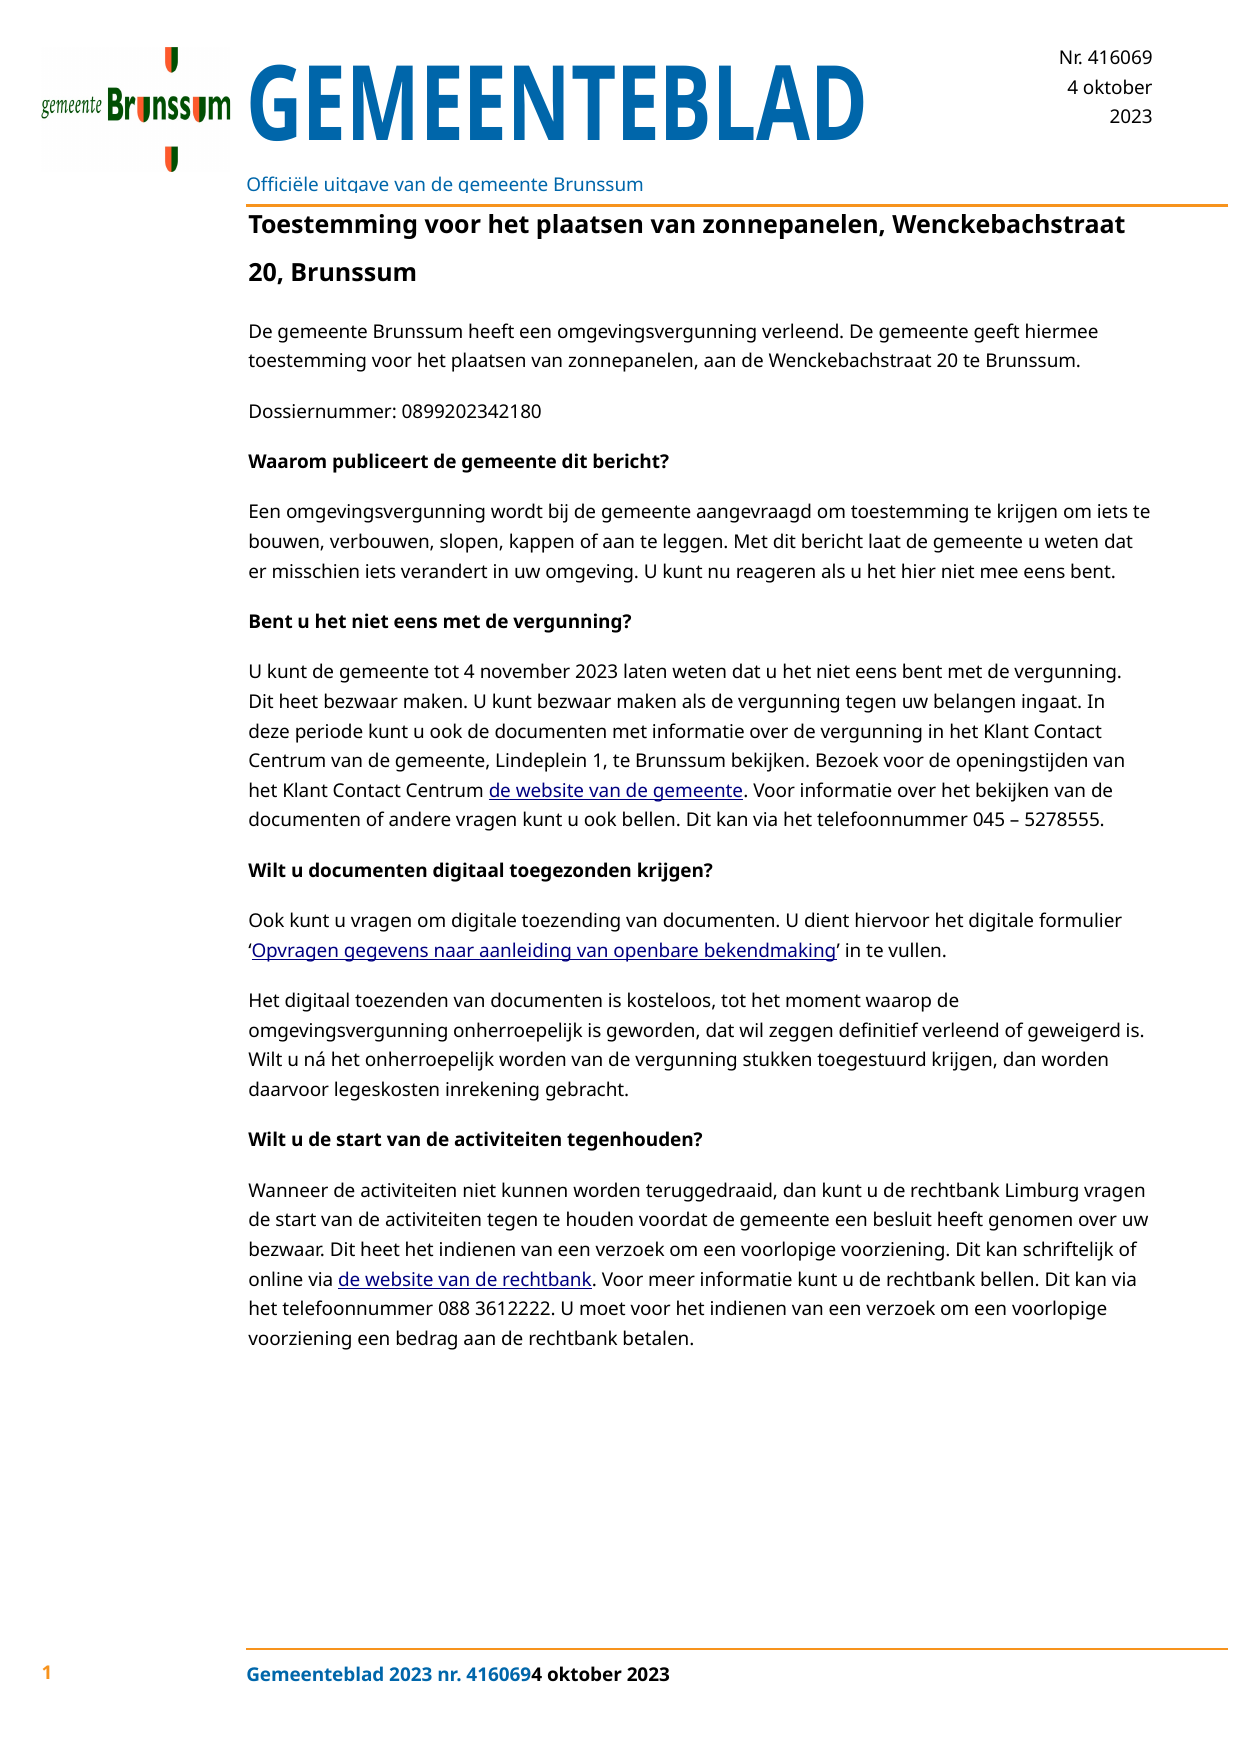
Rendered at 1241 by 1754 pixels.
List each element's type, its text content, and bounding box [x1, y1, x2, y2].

text Wilt u documenten digitaal toegezonden krijgen? [248, 857, 1152, 883]
text U kunt de gemeente tot 4 november 2023 laten weten dat u het niet eens bent met de vergunning. Dit heet bezwaar maken. U kunt bezwaar maken als de vergunning tegen uw belangen ingaat. In deze periode kunt u ook de documenten met informatie over de vergunning in het Klant Contact Centrum van de gemeente, Lindeplein 1, te Brunssum bekijken. Bezoek voor de openingstijden van het Klant Contact Centrum de website van de gemeente. Voor informatie over het bekijken van de documenten of andere vragen kunt u ook bellen. Dit kan via het telefoonnummer 045 – 5278555. [248, 659, 1152, 832]
text Bent u het niet eens met de vergunning? [248, 608, 1152, 634]
text Waarom publiceert de gemeente dit bericht? [248, 448, 1152, 474]
text Een omgevingsvergunning wordt bij de gemeente aangevraagd om toestemming te krijgen om iets te bouwen, verbouwen, slopen, kappen of aan te leggen. Met dit bericht laat de gemeente u weten dat er misschien iets verandert in uw omgeving. U kunt nu reageren als u het hier niet mee eens bent. [248, 499, 1152, 584]
text Het digitaal toezenden van documenten is kosteloos, tot het moment waarop de omgevingsvergunning onherroepelijk is geworden, dat wil zeggen definitief verleend of geweigerd is. Wilt u ná het onherroepelijk worden van de vergunning stukken toegestuurd krijgen, dan worden daarvoor legeskosten inrekening gebracht. [248, 987, 1152, 1102]
text Toestemming voor het plaatsen van zonnepanelen, Wenckebachstraat 20, Brunssum [248, 207, 1152, 288]
text Ook kunt u vragen om digitale toezending van documenten. U dient hiervoor het digitale formulier ‘Opvragen gegevens naar aanleiding van openbare bekendmaking’ in te vullen. [248, 907, 1152, 963]
text Dossiernummer: 0899202342180 [248, 398, 1152, 424]
text Wanneer de activiteiten niet kunnen worden teruggedraaid, dan kunt u de rechtbank Limburg vragen de start van de activiteiten tegen te houden voordat de gemeente een besluit heeft genomen over uw bezwaar. Dit heet het indienen van een verzoek om een voorlopige voorziening. Dit kan schriftelijk of online via de website van de rechtbank. Voor meer informatie kunt u de rechtbank bellen. Dit kan via het telefoonnummer 088 3612222. U moet voor het indienen van een verzoek om een voorlopige voorziening een bedrag aan de rechtbank betalen. [248, 1177, 1152, 1351]
text De gemeente Brunssum heeft een omgevingsvergunning verleend. De gemeente geeft hiermee toestemming voor het plaatsen van zonnepanelen, aan de Wenckebachstraat 20 te Brunssum. [248, 318, 1152, 373]
text Wilt u de start van de activiteiten tegenhouden? [248, 1127, 1152, 1152]
picture [41, 47, 231, 172]
